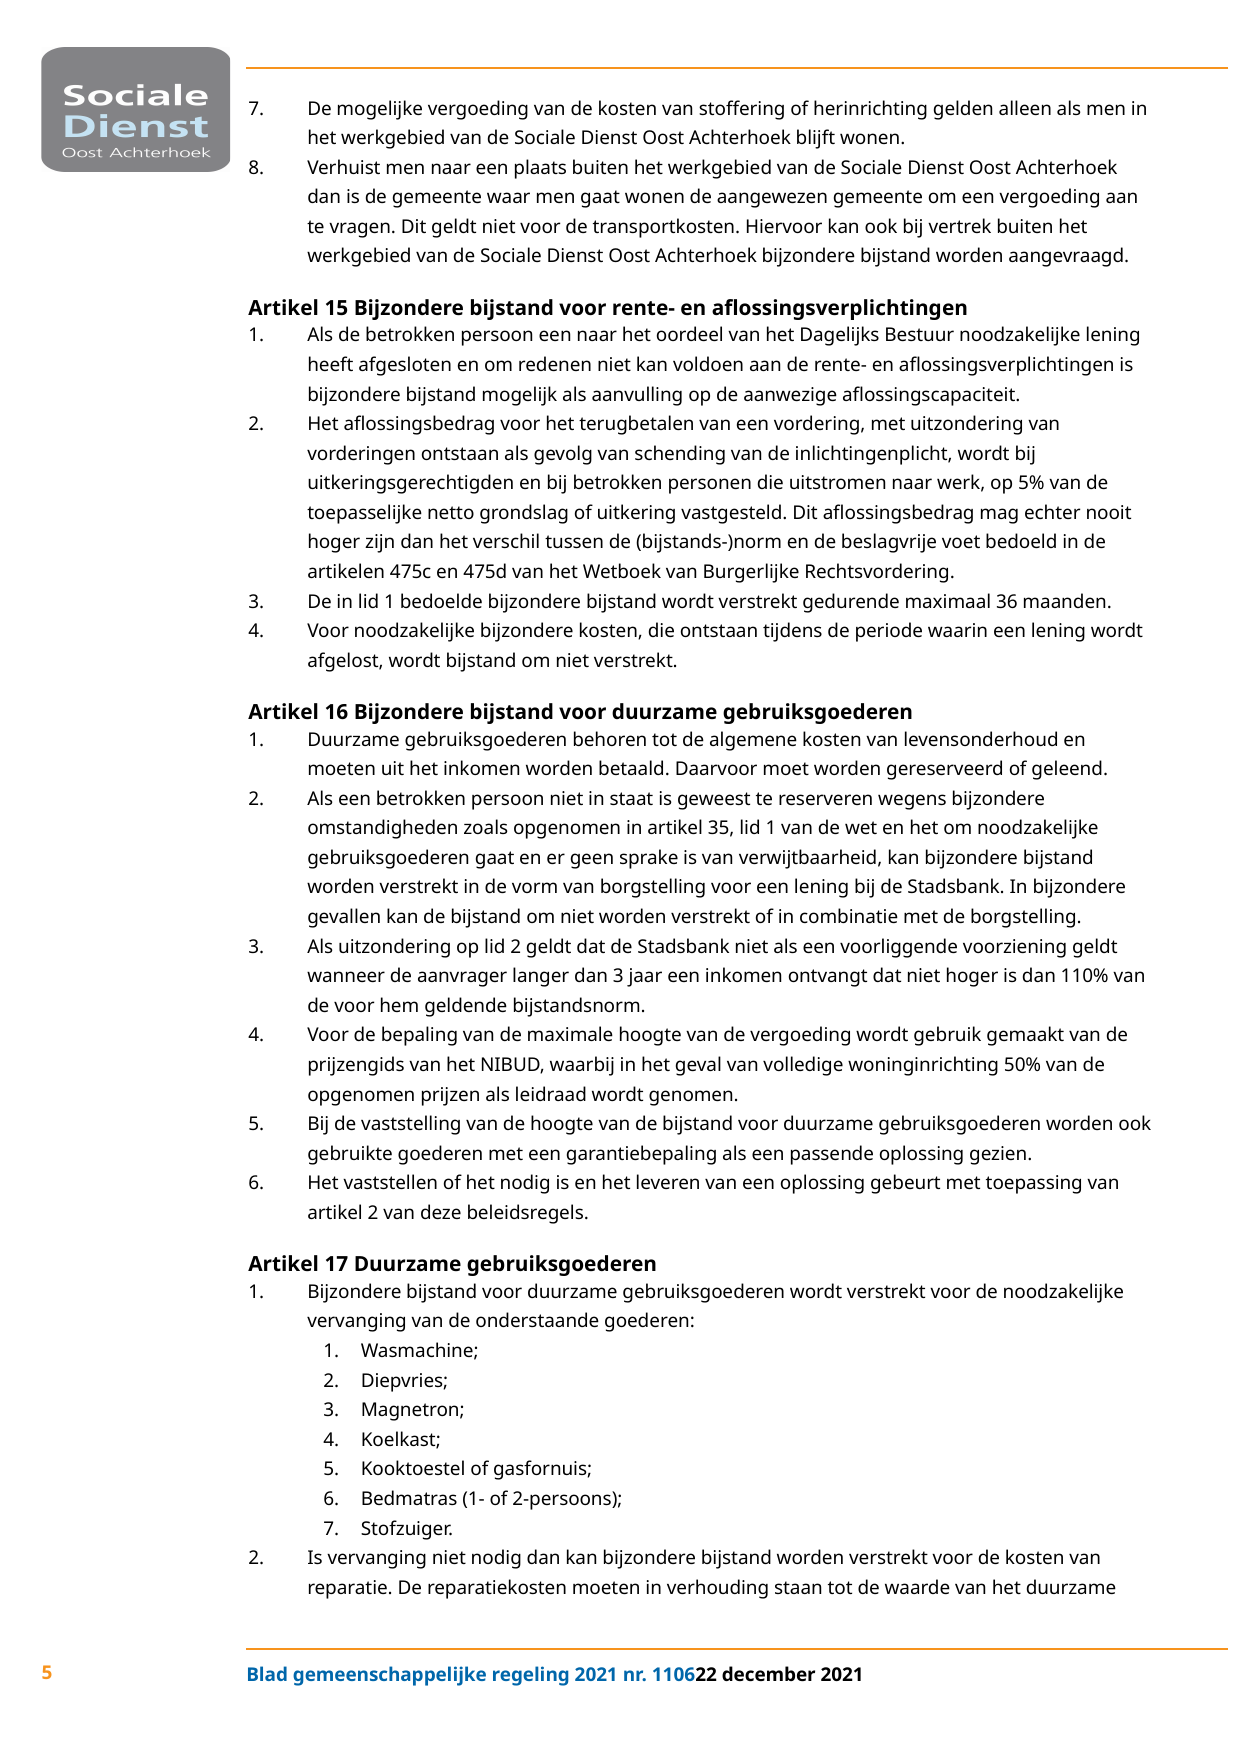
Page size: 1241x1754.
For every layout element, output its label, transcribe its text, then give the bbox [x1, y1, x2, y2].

list Bijzondere bijstand voor duurzame gebruiksgoederen wordt verstrekt voor de noodzakelijke vervanging van de onderstaande goederen: [248, 1278, 1152, 1333]
list Het aflossingsbedrag voor het terugbetalen van een vordering, met uitzondering van vorderingen ontstaan als gevolg van schending van de inlichtingenplicht, wordt bij uitkeringsgerechtigden en bij betrokken personen die uitstromen naar werk, op 5% van de toepasselijke netto grondslag of uitkering vastgesteld. Dit aflossingsbedrag mag echter nooit hoger zijn dan het verschil tussen de (bijstands-)norm en de beslagvrije voet bedoeld in de artikelen 475c en 475d van het Wetboek van Burgerlijke Rechtsvordering. [248, 410, 1152, 584]
list Kooktoestel of gasfornuis; [323, 1456, 1152, 1481]
picture [41, 47, 231, 172]
list Voor noodzakelijke bijzondere kosten, die ontstaan tijdens de periode waarin een lening wordt afgelost, wordt bijstand om niet verstrekt. [248, 617, 1152, 673]
list Stofzuiger. [323, 1515, 1152, 1540]
list De mogelijke vergoeding van de kosten van stoffering of herinrichting gelden alleen als men in het werkgebied van de Sociale Dienst Oost Achterhoek blijft wonen. [248, 95, 1152, 150]
text Artikel 17 Duurzame gebruiksgoederen [248, 1249, 1152, 1278]
list Magnetron; [323, 1396, 1152, 1422]
list Verhuist men naar een plaats buiten het werkgebied van de Sociale Dienst Oost Achterhoek dan is de gemeente waar men gaat wonen de aangewezen gemeente om een vergoeding aan te vragen. Dit geldt niet voor de transportkosten. Hiervoor kan ook bij vertrek buiten het werkgebied van de Sociale Dienst Oost Achterhoek bijzondere bijstand worden aangevraagd. [248, 154, 1152, 268]
list Het vaststellen of het nodig is en het leveren van een oplossing gebeurt met toepassing van artikel 2 van deze beleidsregels. [248, 1169, 1152, 1225]
list Koelkast; [323, 1426, 1152, 1452]
list Bedmatras (1- of 2-persoons); [323, 1485, 1152, 1511]
text Artikel 15 Bijzondere bijstand voor rente- en aflossingsverplichtingen [248, 293, 1152, 322]
list Als een betrokken persoon niet in staat is geweest te reserveren wegens bijzondere omstandigheden zoals opgenomen in artikel 35, lid 1 van de wet en het om noodzakelijke gebruiksgoederen gaat en er geen sprake is van verwijtbaarheid, kan bijzondere bijstand worden verstrekt in de vorm van borgstelling voor een lening bij de Stadsbank. In bijzondere gevallen kan de bijstand om niet worden verstrekt of in combinatie met de borgstelling. [248, 785, 1152, 929]
list Diepvries; [323, 1367, 1152, 1392]
list De in lid 1 bedoelde bijzondere bijstand wordt verstrekt gedurende maximaal 36 maanden. [248, 588, 1152, 613]
list Voor de bepaling van de maximale hoogte van de vergoeding wordt gebruik gemaakt van de prijzengids van het NIBUD, waarbij in het geval van volledige woninginrichting 50% van de opgenomen prijzen als leidraad wordt genomen. [248, 1022, 1152, 1107]
list Als de betrokken persoon een naar het oordeel van het Dagelijks Bestuur noodzakelijke lening heeft afgesloten en om redenen niet kan voldoen aan de rente- en aflossingsverplichtingen is bijzondere bijstand mogelijk als aanvulling op de aanwezige aflossingscapaciteit. [248, 322, 1152, 406]
list Is vervanging niet nodig dan kan bijzondere bijstand worden verstrekt voor de kosten van reparatie. De reparatiekosten moeten in verhouding staan tot de waarde van het duurzame [248, 1544, 1152, 1599]
text Artikel 16 Bijzondere bijstand voor duurzame gebruiksgoederen [248, 697, 1152, 726]
list Als uitzondering op lid 2 geldt dat de Stadsbank niet als een voorliggende voorziening geldt wanneer de aanvrager langer dan 3 jaar een inkomen ontvangt dat niet hoger is dan 110% van de voor hem geldende bijstandsnorm. [248, 933, 1152, 1018]
list Wasmachine; [323, 1337, 1152, 1363]
list Bij de vaststelling van de hoogte van de bijstand voor duurzame gebruiksgoederen worden ook gebruikte goederen met een garantiebepaling als een passende oplossing gezien. [248, 1110, 1152, 1166]
list Duurzame gebruiksgoederen behoren tot de algemene kosten van levensonderhoud en moeten uit het inkomen worden betaald. Daarvoor moet worden gereserveerd of geleend. [248, 726, 1152, 781]
